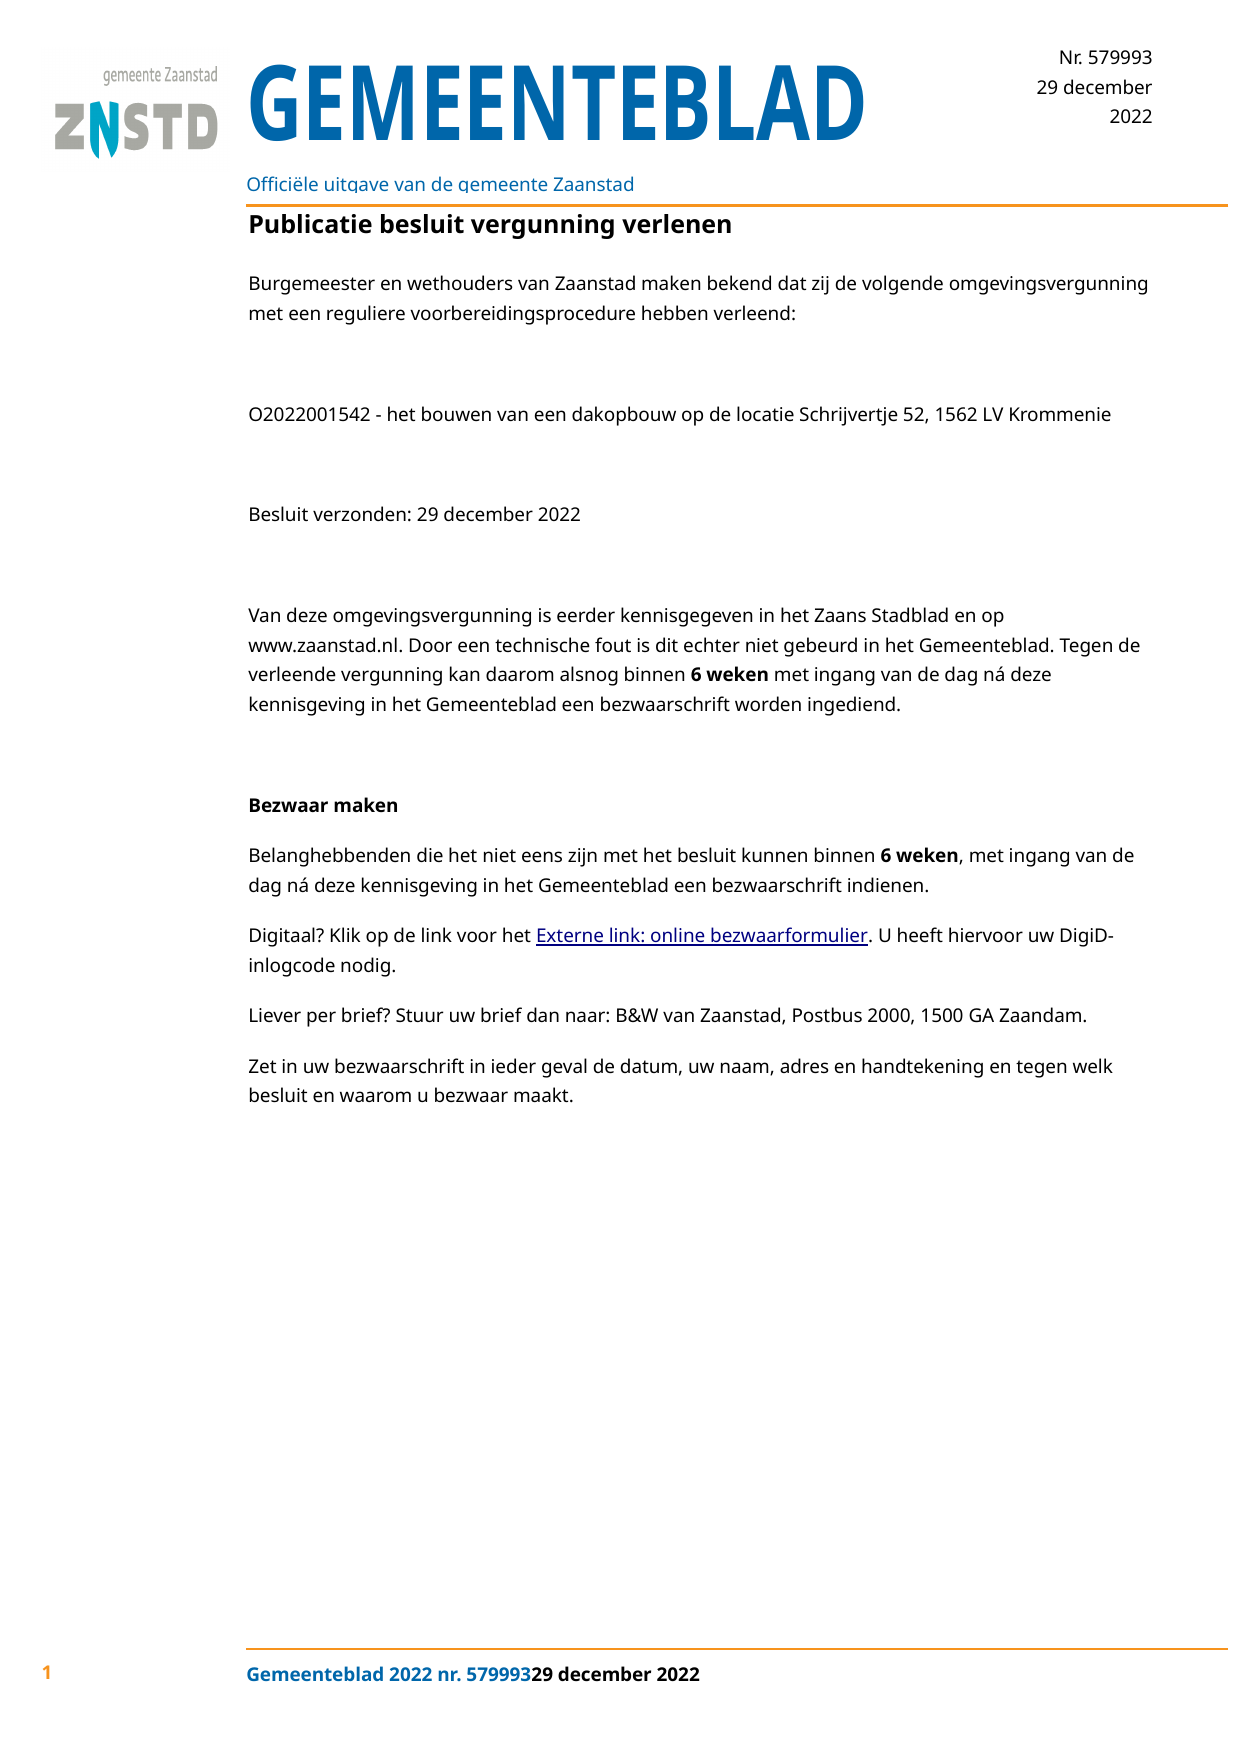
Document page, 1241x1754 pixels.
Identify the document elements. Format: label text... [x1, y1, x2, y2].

text Zet in uw bezwaarschrift in ieder geval de datum, uw naam, adres en handtekening en tegen welk besluit en waarom u bezwaar maakt. [248, 1053, 1152, 1108]
text Publicatie besluit vergunning verlenen [248, 207, 1152, 241]
text Burgemeester en wethouders van Zaanstad maken bekend dat zij de volgende omgevingsvergunning met een reguliere voorbereidingsprocedure hebben verleend: [248, 270, 1152, 326]
text Liever per brief? Stuur uw brief dan naar: B&W van Zaanstad, Postbus 2000, 1500 GA Zaandam. [248, 1002, 1152, 1028]
text Digitaal? Klik op de link voor het Externe link: online bezwaarformulier. U heeft hiervoor uw DigiD-inlogcode nodig. [248, 922, 1152, 978]
text Besluit verzonden: 29 december 2022 [248, 502, 1152, 527]
picture [41, 47, 231, 172]
text Bezwaar maken [248, 792, 1152, 818]
text Van deze omgevingsvergunning is eerder kennisgegeven in het Zaans Stadblad en op www.zaanstad.nl. Door een technische fout is dit echter niet gebeurd in het Gemeenteblad. Tegen de verleende vergunning kan daarom alsnog binnen 6 weken met ingang van de dag ná deze kennisgeving in het Gemeenteblad een bezwaarschrift worden ingediend. [248, 602, 1152, 717]
text Belanghebbenden die het niet eens zijn met het besluit kunnen binnen 6 weken, met ingang van de dag ná deze kennisgeving in het Gemeenteblad een bezwaarschrift indienen. [248, 842, 1152, 898]
text O2022001542 - het bouwen van een dakopbouw op de locatie Schrijvertje 52, 1562 LV Krommenie [248, 401, 1152, 426]
